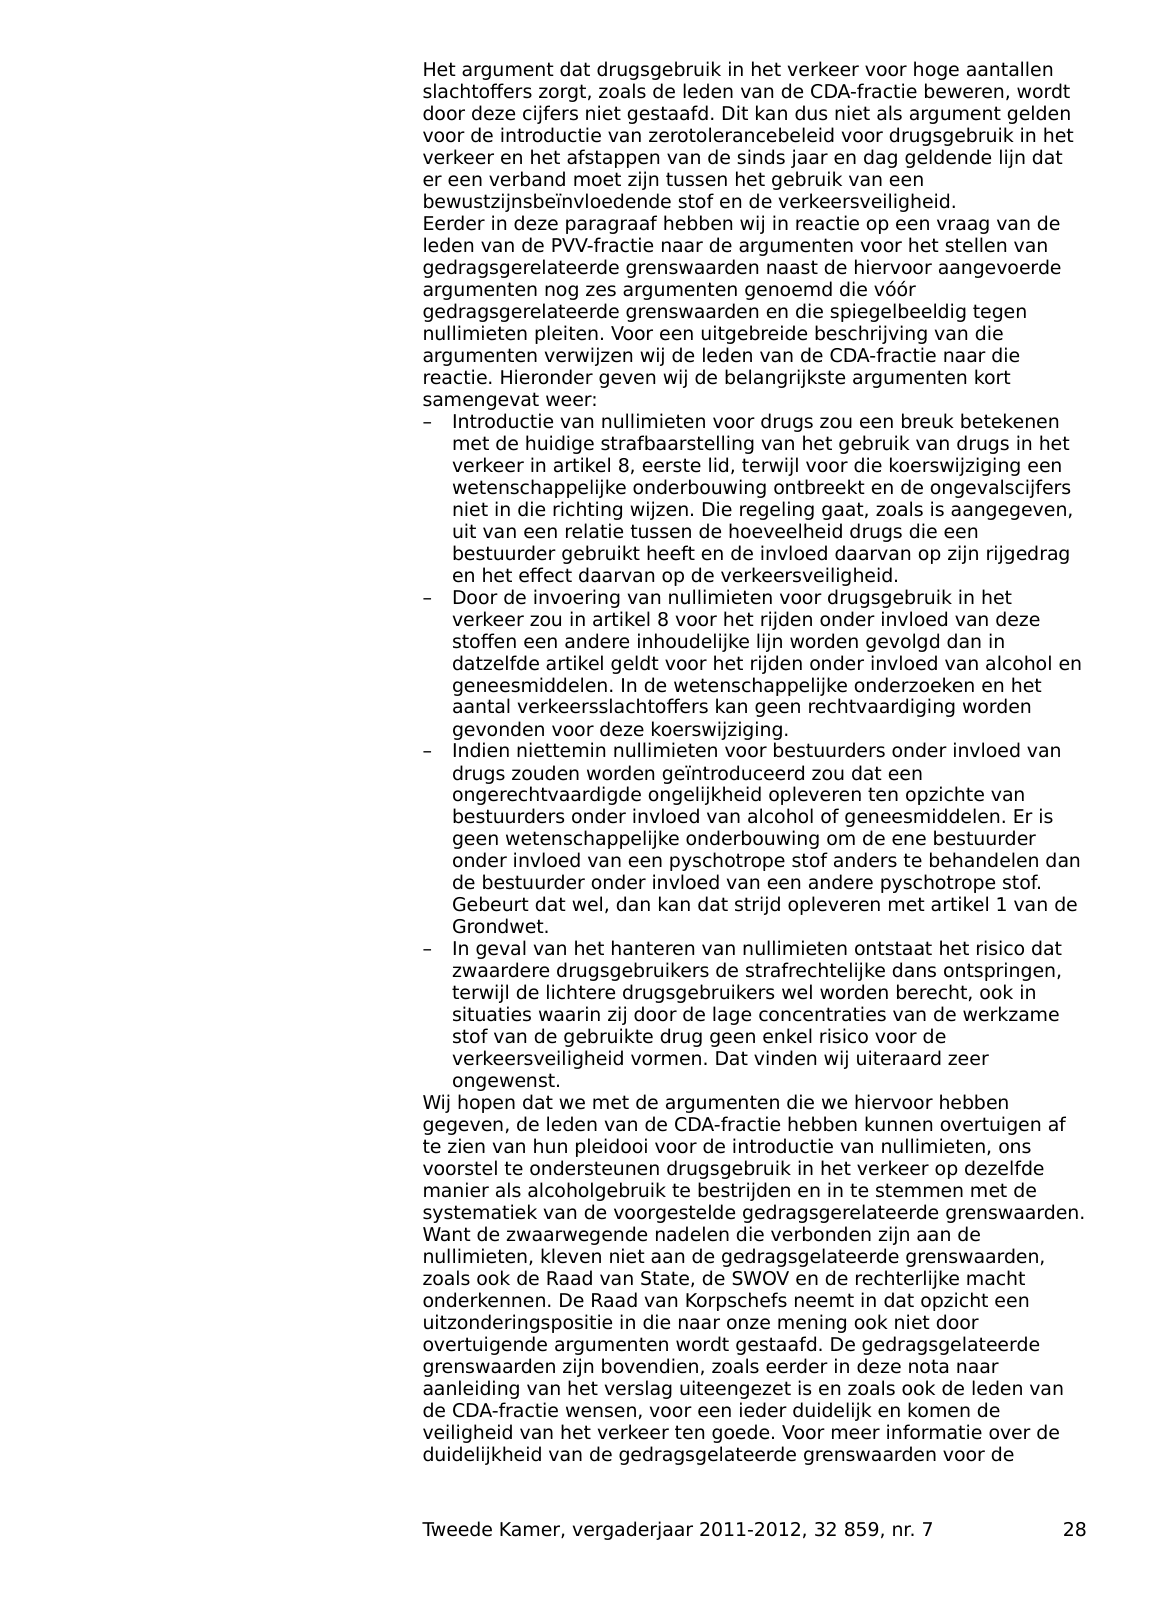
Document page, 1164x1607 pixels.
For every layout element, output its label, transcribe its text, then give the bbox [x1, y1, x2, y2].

text – In geval van het hanteren van nullimieten ontstaat het risico dat zwaardere drugsgebruikers de strafrechtelijke dans ontspringen, terwijl de lichtere drugsgebruikers wel worden berecht, ook in situaties waarin zij door de lage concentraties van de werkzame stof van de gebruikte drug geen enkel risico voor de verkeersveiligheid vormen. Dat vinden wij uiteraard zeer ongewenst. [422, 938, 1087, 1092]
text – Door de invoering van nullimieten voor drugsgebruik in het verkeer zou in artikel 8 voor het rijden onder invloed van deze stoffen een andere inhoudelijke lijn worden gevolgd dan in datzelfde artikel geldt voor het rijden onder invloed van alcohol en geneesmiddelen. In de wetenschappelijke onderzoeken en het aantal verkeersslachtoffers kan geen rechtvaardiging worden gevonden voor deze koerswijziging. [422, 587, 1087, 740]
text Eerder in deze paragraaf hebben wij in reactie op een vraag van de leden van de PVV-fractie naar de argumenten voor het stellen van gedragsgerelateerde grenswaarden naast de hiervoor aangevoerde argumenten nog zes argumenten genoemd die vóór gedragsgerelateerde grenswaarden en die spiegelbeeldig tegen nullimieten pleiten. Voor een uitgebreide beschrijving van die argumenten verwijzen wij de leden van de CDA-fractie naar die reactie. Hieronder geven wij de belangrijkste argumenten kort samengevat weer: [422, 213, 1087, 411]
text Het argument dat drugsgebruik in het verkeer voor hoge aantallen slachtoffers zorgt, zoals de leden van de CDA-fractie beweren, wordt door deze cijfers niet gestaafd. Dit kan dus niet als argument gelden voor de introductie van zerotolerancebeleid voor drugsgebruik in het verkeer en het afstappen van de sinds jaar en dag geldende lijn dat er een verband moet zijn tussen het gebruik van een bewustzijnsbeïnvloedende stof en de verkeersveiligheid. [422, 59, 1087, 213]
text – Indien niettemin nullimieten voor bestuurders onder invloed van drugs zouden worden geïntroduceerd zou dat een ongerechtvaardigde ongelijkheid opleveren ten opzichte van bestuurders onder invloed van alcohol of geneesmiddelen. Er is geen wetenschappelijke onderbouwing om de ene bestuurder onder invloed van een pyschotrope stof anders te behandelen dan de bestuurder onder invloed van een andere pyschotrope stof. Gebeurt dat wel, dan kan dat strijd opleveren met artikel 1 van de Grondwet. [422, 740, 1087, 938]
text – Introductie van nullimieten voor drugs zou een breuk betekenen met de huidige strafbaarstelling van het gebruik van drugs in het verkeer in artikel 8, eerste lid, terwijl voor die koerswijziging een wetenschappelijke onderbouwing ontbreekt en de ongevalscijfers niet in die richting wijzen. Die regeling gaat, zoals is aangegeven, uit van een relatie tussen de hoeveelheid drugs die een bestuurder gebruikt heeft en de invloed daarvan op zijn rijgedrag en het effect daarvan op de verkeersveiligheid. [422, 411, 1087, 587]
text Wij hopen dat we met de argumenten die we hiervoor hebben gegeven, de leden van de CDA-fractie hebben kunnen overtuigen af te zien van hun pleidooi voor de introductie van nullimieten, ons voorstel te ondersteunen drugsgebruik in het verkeer op dezelfde manier als alcoholgebruik te bestrijden en in te stemmen met de systematiek van de voorgestelde gedragsgerelateerde grenswaarden. Want de zwaarwegende nadelen die verbonden zijn aan de nullimieten, kleven niet aan de gedragsgelateerde grenswaarden, zoals ook de Raad van State, de SWOV en de rechterlijke macht onderkennen. De Raad van Korpschefs neemt in dat opzicht een uitzonderingspositie in die naar onze mening ook niet door overtuigende argumenten wordt gestaafd. De gedragsgelateerde grenswaarden zijn bovendien, zoals eerder in deze nota naar aanleiding van het verslag uiteengezet is en zoals ook de leden van de CDA-fractie wensen, voor een ieder duidelijk en komen de veiligheid van het verkeer ten goede. Voor meer informatie over de duidelijkheid van de gedragsgelateerde grenswaarden voor de [422, 1092, 1087, 1466]
